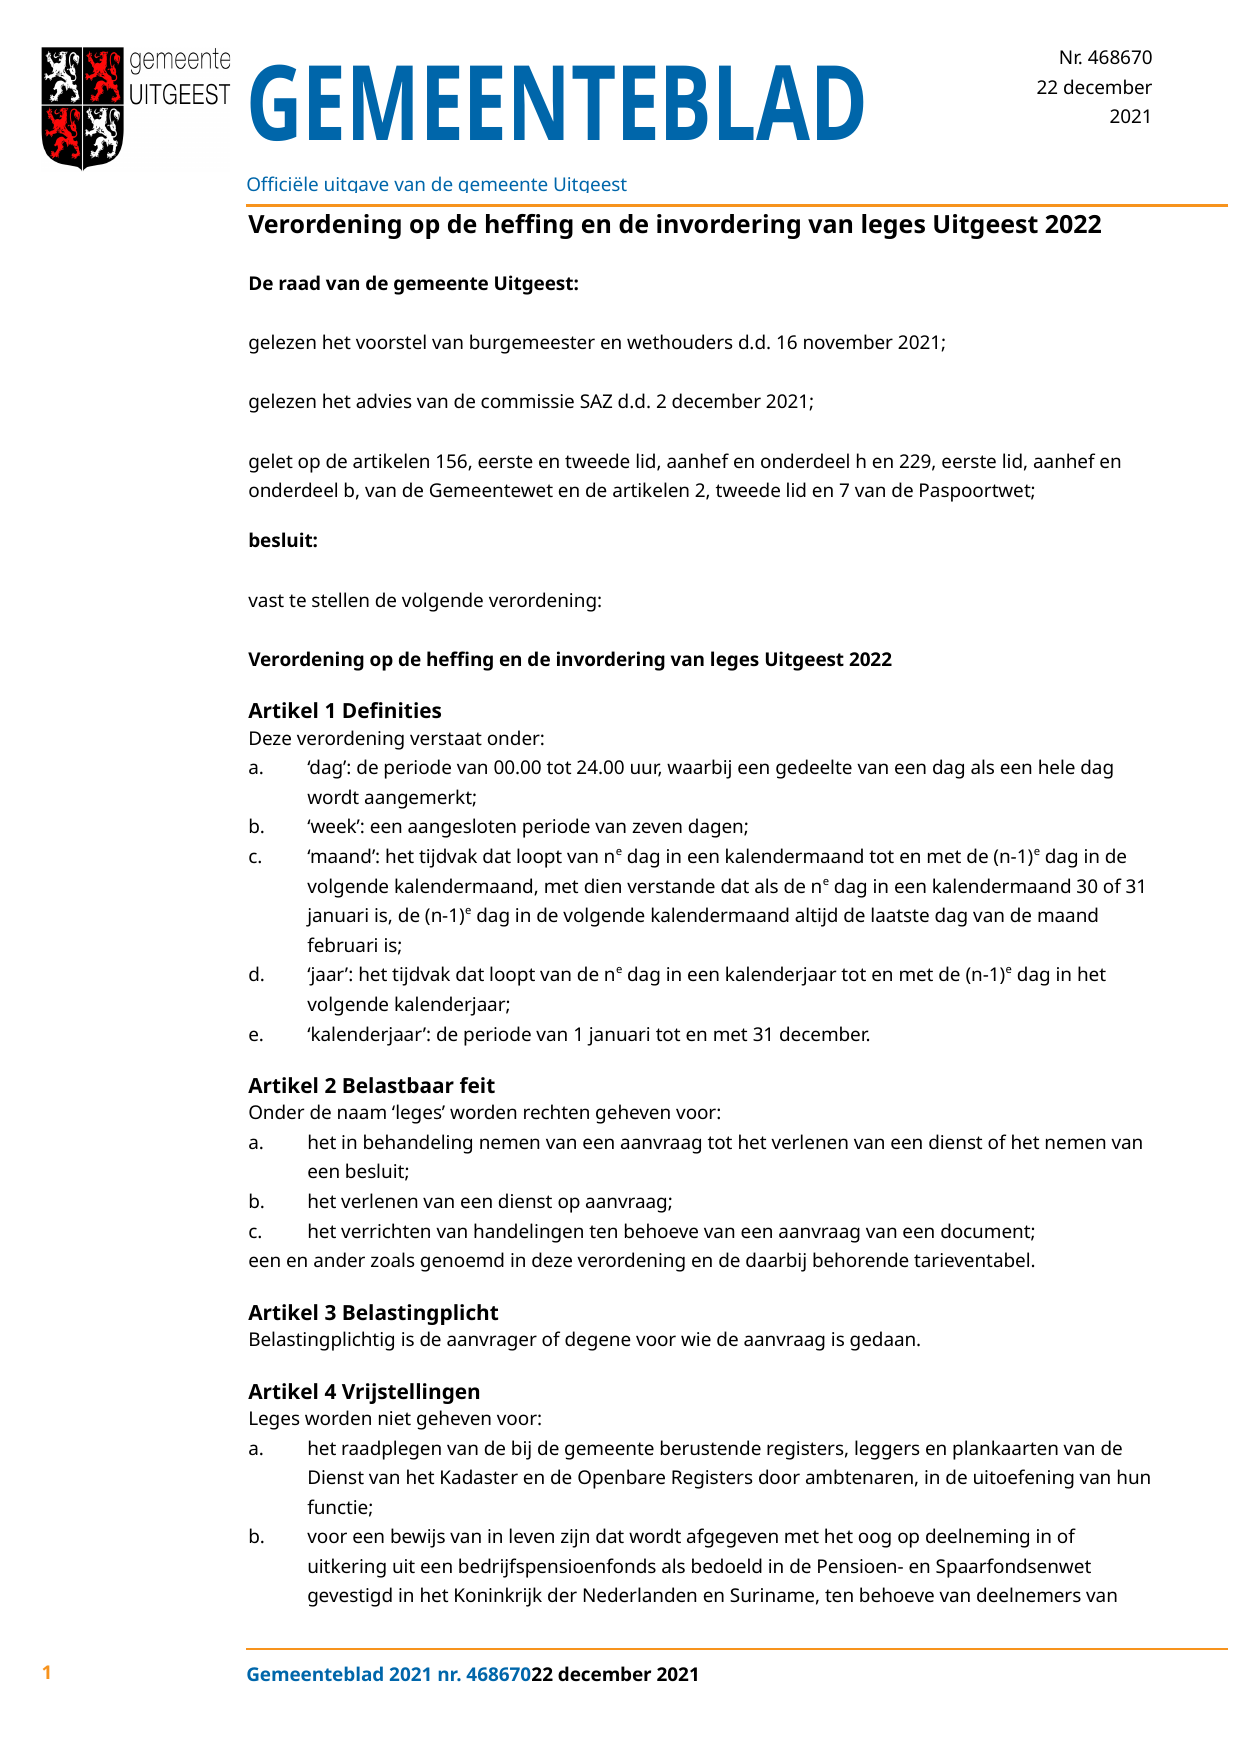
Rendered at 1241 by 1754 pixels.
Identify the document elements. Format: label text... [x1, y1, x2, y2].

list ‘week’: een aangesloten periode van zeven dagen; [248, 814, 1152, 839]
list ‘jaar’: het tijdvak dat loopt van de ne dag in een kalenderjaar tot en met de (n-1)e dag in het volgende kalenderjaar; [248, 962, 1152, 1017]
text gelezen het advies van de commissie SAZ d.d. 2 december 2021; [248, 389, 1152, 414]
text een en ander zoals genoemd in deze verordening en de daarbij behorende tarieventabel. [248, 1247, 1152, 1273]
text Artikel 3 Belastingplicht [248, 1298, 1152, 1326]
list het in behandeling nemen van een aanvraag tot het verlenen van een dienst of het nemen van een besluit; [248, 1129, 1152, 1184]
text Belastingplichtig is de aanvrager of degene voor wie de aanvraag is gedaan. [248, 1326, 1152, 1352]
text Deze verordening verstaat onder: [248, 725, 1152, 751]
text vast te stellen de volgende verordening: [248, 587, 1152, 613]
text gelezen het voorstel van burgemeester en wethouders d.d. 16 november 2021; [248, 329, 1152, 355]
text De raad van de gemeente Uitgeest: [248, 270, 1152, 296]
text gelet op de artikelen 156, eerste en tweede lid, aanhef en onderdeel h en 229, eerste lid, aanhef en onderdeel b, van de Gemeentewet en de artikelen 2, tweede lid en 7 van de Paspoortwet; [248, 448, 1152, 503]
list ‘maand’: het tijdvak dat loopt van ne dag in een kalendermaand tot en met de (n-1)e dag in de volgende kalendermaand, met dien verstande dat als de ne dag in een kalendermaand 30 of 31 januari is, de (n-1)e dag in de volgende kalendermaand altijd de laatste dag van de maand februari is; [248, 843, 1152, 958]
list ‘kalenderjaar’: de periode van 1 januari tot en met 31 december. [248, 1021, 1152, 1046]
list voor een bewijs van in leven zijn dat wordt afgegeven met het oog op deelneming in of uitkering uit een bedrijfspensioenfonds als bedoeld in de Pensioen- en Spaarfondsenwet gevestigd in het Koninkrijk der Nederlanden en Suriname, ten behoeve van deelnemers van [248, 1523, 1152, 1608]
text Verordening op de heffing en de invordering van leges Uitgeest 2022 [248, 646, 1152, 672]
text besluit: [248, 528, 1152, 553]
text Artikel 2 Belastbaar feit [248, 1071, 1152, 1099]
list het raadplegen van de bij de gemeente berustende registers, leggers en plankaarten van de Dienst van het Kadaster en de Openbare Registers door ambtenaren, in de uitoefening van hun functie; [248, 1435, 1152, 1520]
list het verrichten van handelingen ten behoeve van een aanvraag van een document; [248, 1218, 1152, 1244]
text Artikel 1 Definities [248, 696, 1152, 725]
list het verlenen van een dienst op aanvraag; [248, 1188, 1152, 1214]
text Leges worden niet geheven voor: [248, 1405, 1152, 1431]
list ‘dag’: de periode van 00.00 tot 24.00 uur, waarbij een gedeelte van een dag als een hele dag wordt aangemerkt; [248, 754, 1152, 810]
text Verordening op de heffing en de invordering van leges Uitgeest 2022 [248, 207, 1152, 241]
text Artikel 4 Vrijstellingen [248, 1377, 1152, 1405]
picture [41, 47, 231, 172]
text Onder de naam ‘leges’ worden rechten geheven voor: [248, 1099, 1152, 1125]
